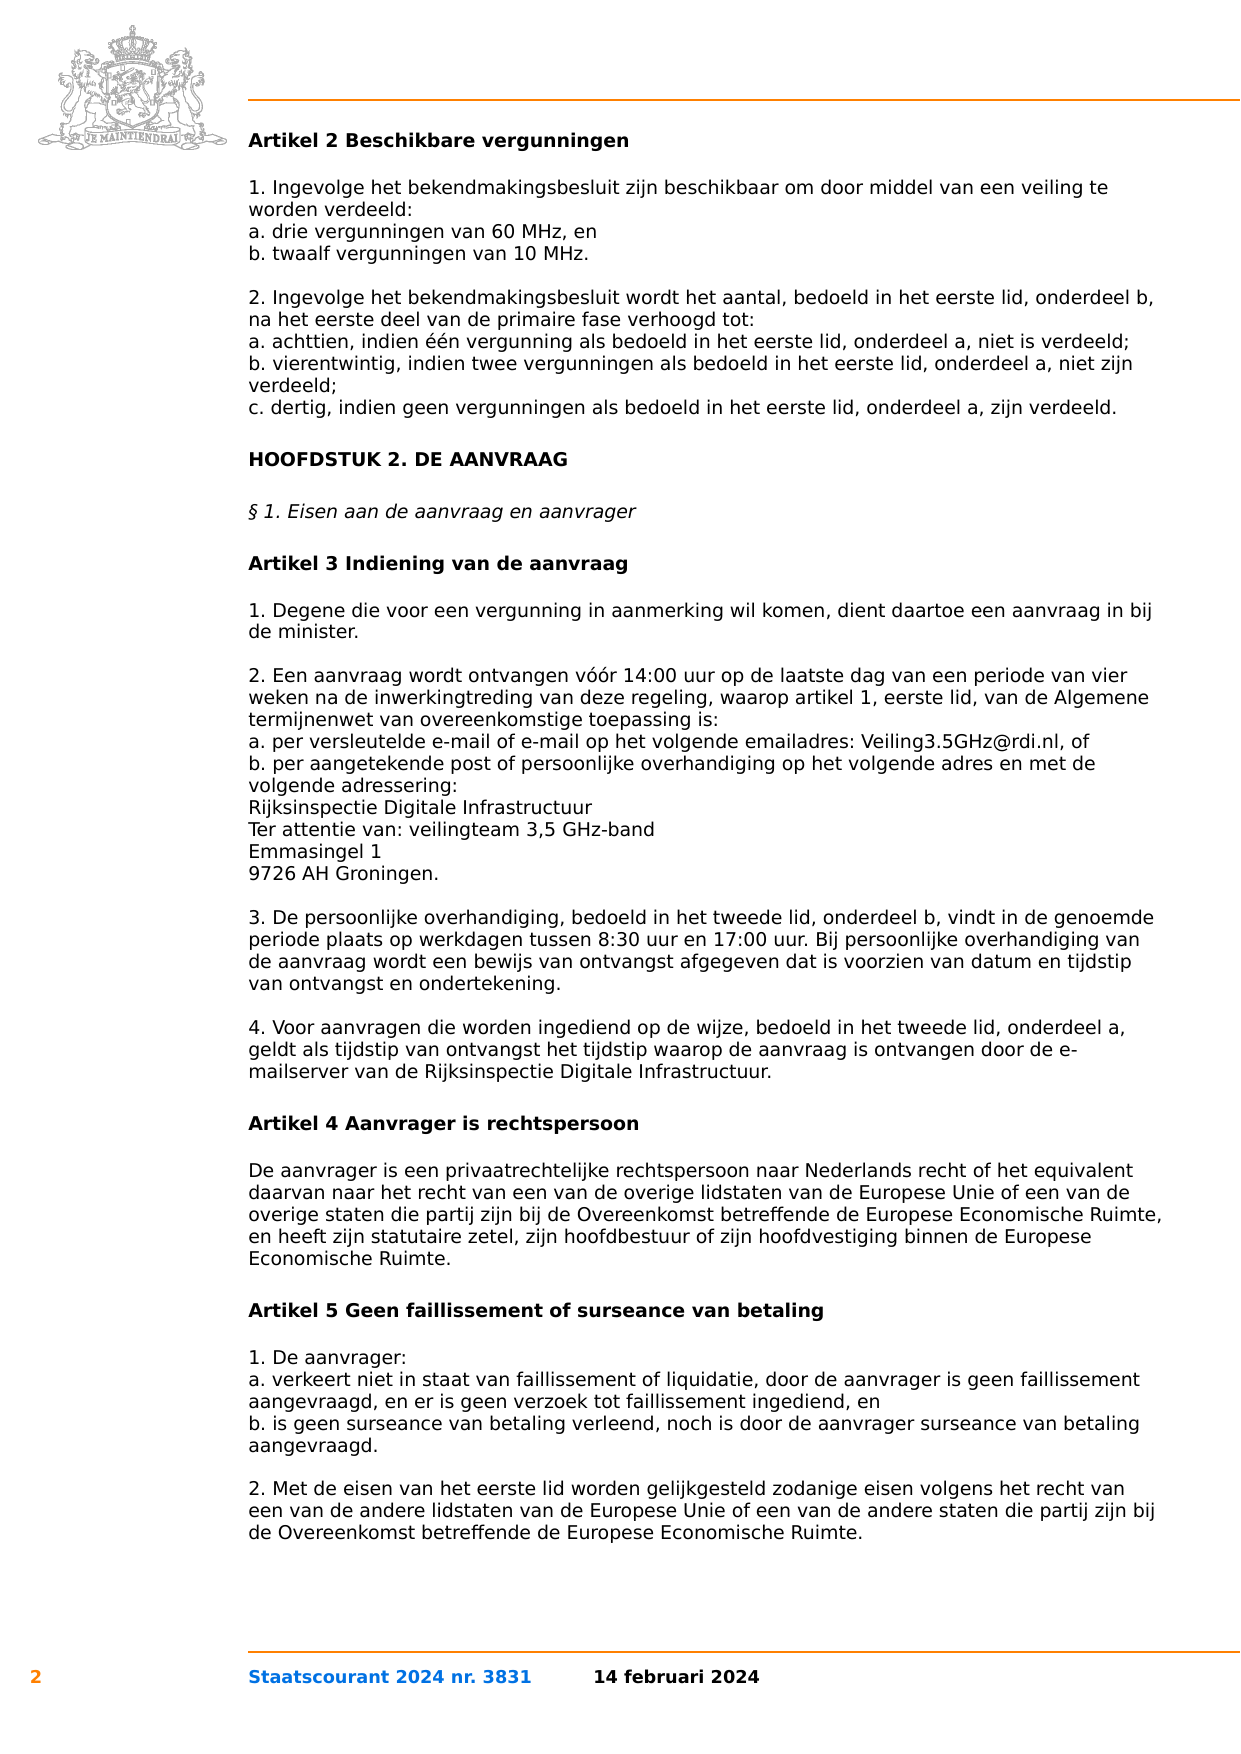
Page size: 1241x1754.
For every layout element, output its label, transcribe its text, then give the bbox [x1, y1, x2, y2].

subtitle Artikel 5 Geen faillissement of surseance van betaling [248, 1299, 1163, 1322]
text 2. Ingevolge het bekendmakingsbesluit wordt het aantal, bedoeld in het eerste lid, onderdeel b, na het eerste deel van de primaire fase verhoogd tot: [248, 287, 1163, 331]
text a. per versleutelde e-mail of e-mail op het volgende emailadres: Veiling3.5GHz@rdi.nl, of [248, 731, 1163, 753]
text a. verkeert niet in staat van faillissement of liquidatie, door de aanvrager is geen faillissement aangevraagd, en er is geen verzoek tot faillissement ingediend, en [248, 1368, 1163, 1412]
subtitle Artikel 2 Beschikbare vergunningen [248, 130, 1163, 152]
text De aanvrager is een privaatrechtelijke rechtspersoon naar Nederlands recht of het equivalent daarvan naar het recht van een van de overige lidstaten van de Europese Unie of een van de overige staten die partij zijn bij de Overeenkomst betreffende de Europese Economische Ruimte, en heeft zijn statutaire zetel, zijn hoofdbestuur of zijn hoofdvestiging binnen de Europese Economische Ruimte. [248, 1160, 1163, 1269]
picture [38, 25, 227, 150]
text c. dertig, indien geen vergunningen als bedoeld in het eerste lid, onderdeel a, zijn verdeeld. [248, 397, 1163, 418]
text a. achttien, indien één vergunning als bedoeld in het eerste lid, onderdeel a, niet is verdeeld; [248, 331, 1163, 353]
text 2. Een aanvraag wordt ontvangen vóór 14:00 uur op de laatste dag van een periode van vier weken na de inwerkingtreding van deze regeling, waarop artikel 1, eerste lid, van de Algemene termijnenwet van overeenkomstige toepassing is: [248, 665, 1163, 731]
text 3. De persoonlijke overhandiging, bedoeld in het tweede lid, onderdeel b, vindt in de genoemde periode plaats op werkdagen tussen 8:30 uur en 17:00 uur. Bij persoonlijke overhandiging van de aanvraag wordt een bewijs van ontvangst afgegeven dat is voorzien van datum en tijdstip van ontvangst en ondertekening. [248, 907, 1163, 995]
text 1. Ingevolge het bekendmakingsbesluit zijn beschikbaar om door middel van een veiling te worden verdeeld: [248, 177, 1163, 221]
subtitle HOOFDSTUK 2. DE AANVRAAG [248, 448, 1163, 471]
text b. per aangetekende post of persoonlijke overhandiging op het volgende adres en met de volgende adressering: [248, 753, 1163, 797]
text Rijksinspectie Digitale Infrastructuur [248, 797, 1163, 819]
text b. is geen surseance van betaling verleend, noch is door de aanvrager surseance van betaling aangevraagd. [248, 1412, 1163, 1456]
text b. twaalf vergunningen van 10 MHz. [248, 243, 1163, 265]
subtitle § 1. Eisen aan de aanvraag en aanvrager [248, 501, 1163, 522]
subtitle Artikel 4 Aanvrager is rechtspersoon [248, 1113, 1163, 1135]
text 4. Voor aanvragen die worden ingediend op de wijze, bedoeld in het tweede lid, onderdeel a, geldt als tijdstip van ontvangst het tijdstip waarop de aanvraag is ontvangen door de e-mailserver van de Rijksinspectie Digitale Infrastructuur. [248, 1017, 1163, 1083]
text 1. Degene die voor een vergunning in aanmerking wil komen, dient daartoe een aanvraag in bij de minister. [248, 599, 1163, 643]
text 1. De aanvrager: [248, 1347, 1163, 1368]
text Ter attentie van: veilingteam 3,5 GHz-band [248, 819, 1163, 841]
text Emmasingel 1 [248, 841, 1163, 863]
text b. vierentwintig, indien twee vergunningen als bedoeld in het eerste lid, onderdeel a, niet zijn verdeeld; [248, 353, 1163, 397]
text 2. Met de eisen van het eerste lid worden gelijkgesteld zodanige eisen volgens het recht van een van de andere lidstaten van de Europese Unie of een van de andere staten die partij zijn bij de Overeenkomst betreffende de Europese Economische Ruimte. [248, 1478, 1163, 1544]
text 9726 AH Groningen. [248, 863, 1163, 885]
text a. drie vergunningen van 60 MHz, en [248, 221, 1163, 243]
subtitle Artikel 3 Indiening van de aanvraag [248, 552, 1163, 574]
